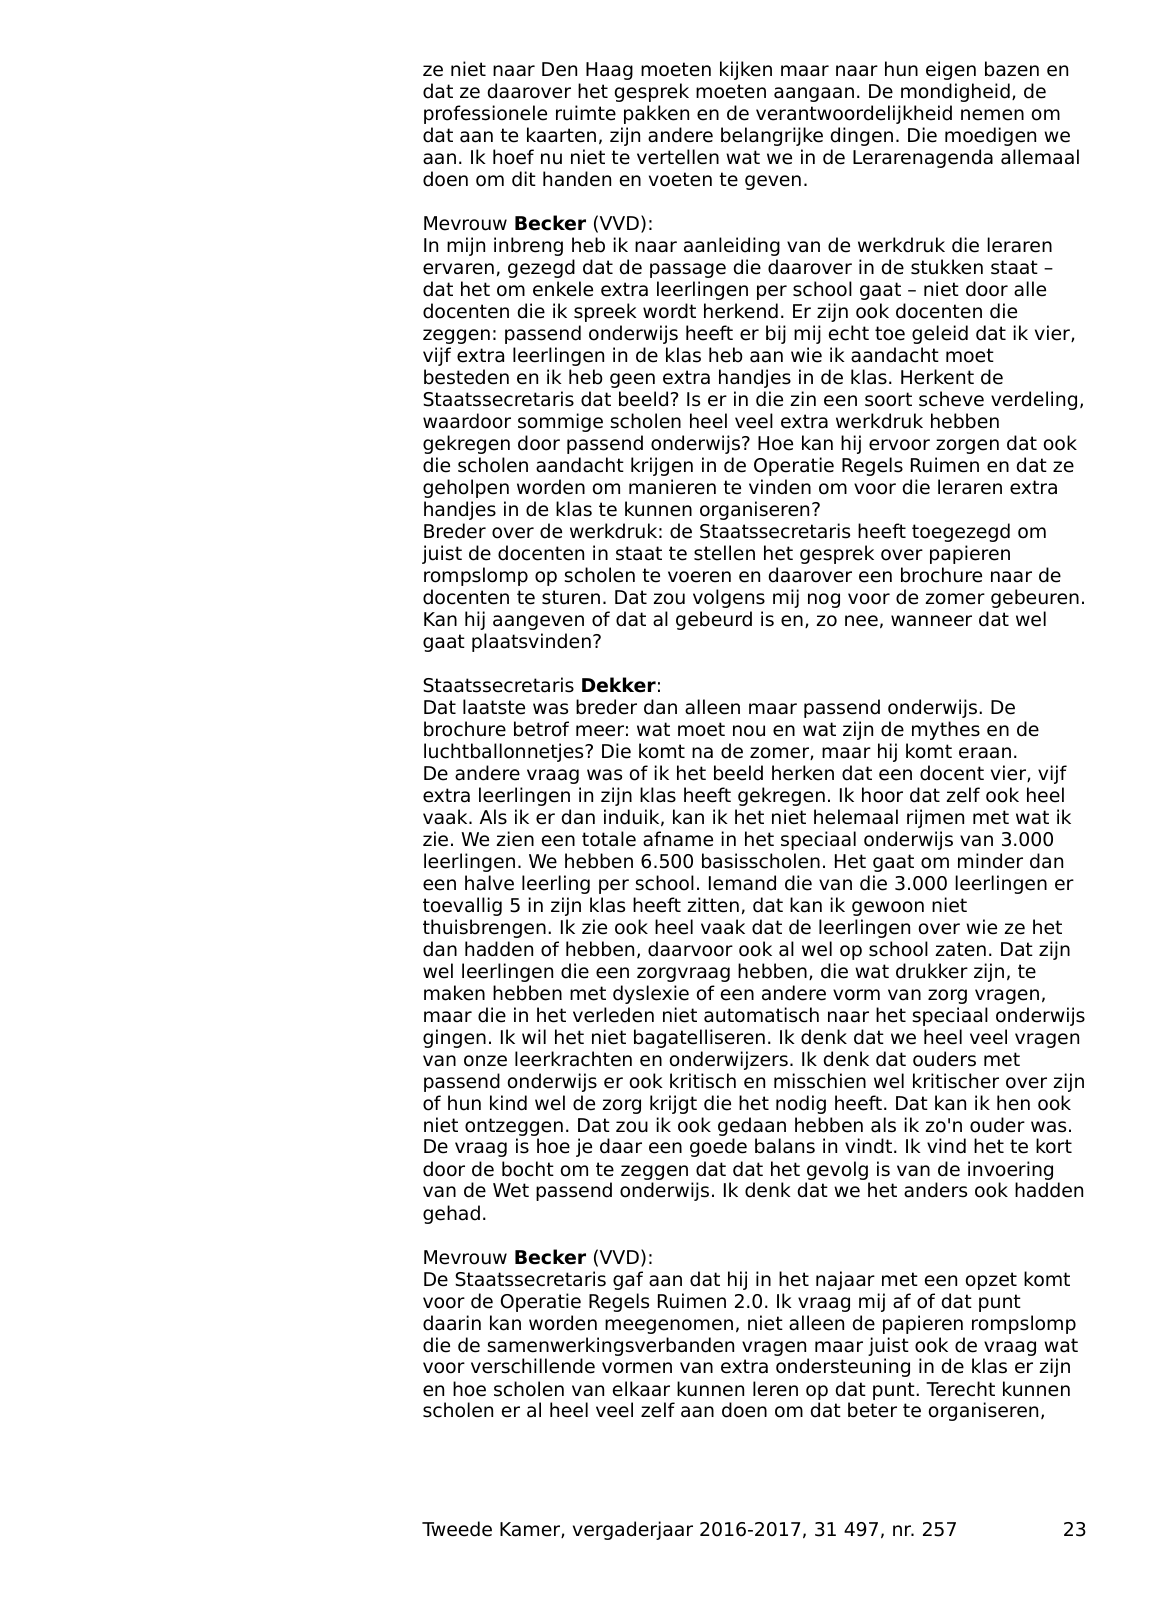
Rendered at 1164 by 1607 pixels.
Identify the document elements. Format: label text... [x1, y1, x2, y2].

text Mevrouw Becker (VVD): [422, 213, 1087, 235]
text Staatssecretaris Dekker: [422, 675, 1087, 697]
text Breder over de werkdruk: de Staatssecretaris heeft toegezegd om juist de docenten in staat te stellen het gesprek over papieren rompslomp op scholen te voeren en daarover een brochure naar de docenten te sturen. Dat zou volgens mij nog voor de zomer gebeuren. Kan hij aangeven of dat al gebeurd is en, zo nee, wanneer dat wel gaat plaatsvinden? [422, 521, 1087, 653]
text Mevrouw Becker (VVD): [422, 1247, 1087, 1268]
text De andere vraag was of ik het beeld herken dat een docent vier, vijf extra leerlingen in zijn klas heeft gekregen. Ik hoor dat zelf ook heel vaak. Als ik er dan induik, kan ik het niet helemaal rijmen met wat ik zie. We zien een totale afname in het speciaal onderwijs van 3.000 leerlingen. We hebben 6.500 basisscholen. Het gaat om minder dan een halve leerling per school. Iemand die van die 3.000 leerlingen er toevallig 5 in zijn klas heeft zitten, dat kan ik gewoon niet thuisbrengen. Ik zie ook heel vaak dat de leerlingen over wie ze het dan hadden of hebben, daarvoor ook al wel op school zaten. Dat zijn wel leerlingen die een zorgvraag hebben, die wat drukker zijn, te maken hebben met dyslexie of een andere vorm van zorg vragen, maar die in het verleden niet automatisch naar het speciaal onderwijs gingen. Ik wil het niet bagatelliseren. Ik denk dat we heel veel vragen van onze leerkrachten en onderwijzers. Ik denk dat ouders met passend onderwijs er ook kritisch en misschien wel kritischer over zijn of hun kind wel de zorg krijgt die het nodig heeft. Dat kan ik hen ook niet ontzeggen. Dat zou ik ook gedaan hebben als ik zo'n ouder was. De vraag is hoe je daar een goede balans in vindt. Ik vind het te kort door de bocht om te zeggen dat dat het gevolg is van de invoering van de Wet passend onderwijs. Ik denk dat we het anders ook hadden gehad. [422, 763, 1087, 1224]
text De Staatssecretaris gaf aan dat hij in het najaar met een opzet komt voor de Operatie Regels Ruimen 2.0. Ik vraag mij af of dat punt daarin kan worden meegenomen, niet alleen de papieren rompslomp die de samenwerkingsverbanden vragen maar juist ook de vraag wat voor verschillende vormen van extra ondersteuning in de klas er zijn en hoe scholen van elkaar kunnen leren op dat punt. Terecht kunnen scholen er al heel veel zelf aan doen om dat beter te organiseren, [422, 1268, 1087, 1422]
text Dat laatste was breder dan alleen maar passend onderwijs. De brochure betrof meer: wat moet nou en wat zijn de mythes en de luchtballonnetjes? Die komt na de zomer, maar hij komt eraan. [422, 697, 1087, 763]
text In mijn inbreng heb ik naar aanleiding van de werkdruk die leraren ervaren, gezegd dat de passage die daarover in de stukken staat – dat het om enkele extra leerlingen per school gaat – niet door alle docenten die ik spreek wordt herkend. Er zijn ook docenten die zeggen: passend onderwijs heeft er bij mij echt toe geleid dat ik vier, vijf extra leerlingen in de klas heb aan wie ik aandacht moet besteden en ik heb geen extra handjes in de klas. Herkent de Staatssecretaris dat beeld? Is er in die zin een soort scheve verdeling, waardoor sommige scholen heel veel extra werkdruk hebben gekregen door passend onderwijs? Hoe kan hij ervoor zorgen dat ook die scholen aandacht krijgen in de Operatie Regels Ruimen en dat ze geholpen worden om manieren te vinden om voor die leraren extra handjes in de klas te kunnen organiseren? [422, 235, 1087, 521]
text ze niet naar Den Haag moeten kijken maar naar hun eigen bazen en dat ze daarover het gesprek moeten aangaan. De mondigheid, de professionele ruimte pakken en de verantwoordelijkheid nemen om dat aan te kaarten, zijn andere belangrijke dingen. Die moedigen we aan. Ik hoef nu niet te vertellen wat we in de Lerarenagenda allemaal doen om dit handen en voeten te geven. [422, 59, 1087, 191]
